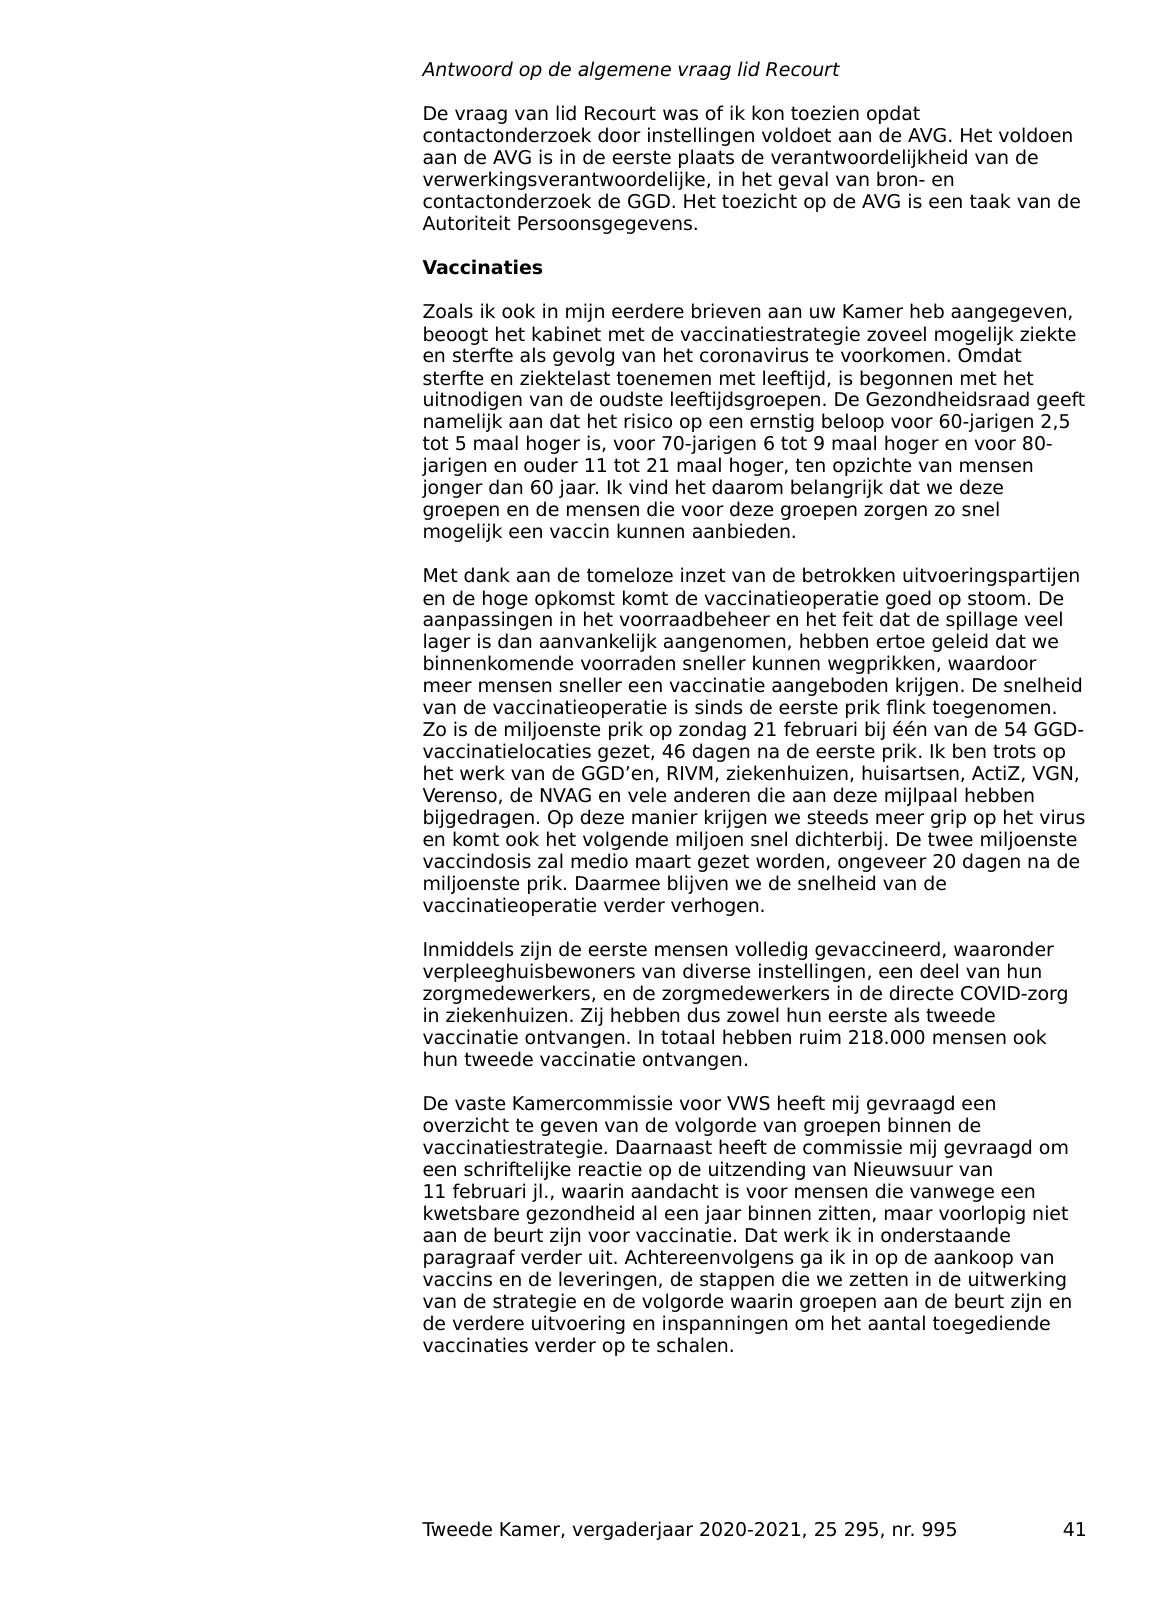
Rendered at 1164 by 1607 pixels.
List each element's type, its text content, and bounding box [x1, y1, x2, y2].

text Inmiddels zijn de eerste mensen volledig gevaccineerd, waaronder verpleeghuisbewoners van diverse instellingen, een deel van hun zorgmedewerkers, en de zorgmedewerkers in de directe COVID-zorg in ziekenhuizen. Zij hebben dus zowel hun eerste als tweede vaccinatie ontvangen. In totaal hebben ruim 218.000 mensen ook hun tweede vaccinatie ontvangen. [422, 939, 1087, 1071]
text De vraag van lid Recourt was of ik kon toezien opdat contactonderzoek door instellingen voldoet aan de AVG. Het voldoen aan de AVG is in de eerste plaats de verantwoordelijkheid van de verwerkingsverantwoordelijke, in het geval van bron- en contactonderzoek de GGD. Het toezicht op de AVG is een taak van de Autoriteit Persoonsgegevens. [422, 103, 1087, 235]
text Met dank aan de tomeloze inzet van de betrokken uitvoeringspartijen en de hoge opkomst komt de vaccinatieoperatie goed op stoom. De aanpassingen in het voorraadbeheer en het feit dat de spillage veel lager is dan aanvankelijk aangenomen, hebben ertoe geleid dat we binnenkomende voorraden sneller kunnen wegprikken, waardoor meer mensen sneller een vaccinatie aangeboden krijgen. De snelheid van de vaccinatieoperatie is sinds de eerste prik flink toegenomen. Zo is de miljoenste prik op zondag 21 februari bij één van de 54 GGD-vaccinatielocaties gezet, 46 dagen na de eerste prik. Ik ben trots op het werk van de GGD’en, RIVM, ziekenhuizen, huisartsen, ActiZ, VGN, Verenso, de NVAG en vele anderen die aan deze mijlpaal hebben bijgedragen. Op deze manier krijgen we steeds meer grip op het virus en komt ook het volgende miljoen snel dichterbij. De twee miljoenste vaccindosis zal medio maart gezet worden, ongeveer 20 dagen na de miljoenste prik. Daarmee blijven we de snelheid van de vaccinatieoperatie verder verhogen. [422, 565, 1087, 917]
subtitle Vaccinaties [422, 257, 1087, 279]
text Zoals ik ook in mijn eerdere brieven aan uw Kamer heb aangegeven, beoogt het kabinet met de vaccinatiestrategie zoveel mogelijk ziekte en sterfte als gevolg van het coronavirus te voorkomen. Omdat sterfte en ziektelast toenemen met leeftijd, is begonnen met het uitnodigen van de oudste leeftijdsgroepen. De Gezondheidsraad geeft namelijk aan dat het risico op een ernstig beloop voor 60-jarigen 2,5 tot 5 maal hoger is, voor 70-jarigen 6 tot 9 maal hoger en voor 80-jarigen en ouder 11 tot 21 maal hoger, ten opzichte van mensen jonger dan 60 jaar. Ik vind het daarom belangrijk dat we deze groepen en de mensen die voor deze groepen zorgen zo snel mogelijk een vaccin kunnen aanbieden. [422, 301, 1087, 543]
subtitle Antwoord op de algemene vraag lid Recourt [422, 59, 1087, 81]
text De vaste Kamercommissie voor VWS heeft mij gevraagd een overzicht te geven van de volgorde van groepen binnen de vaccinatiestrategie. Daarnaast heeft de commissie mij gevraagd om een schriftelijke reactie op de uitzending van Nieuwsuur van 11 februari jl., waarin aandacht is voor mensen die vanwege een kwetsbare gezondheid al een jaar binnen zitten, maar voorlopig niet aan de beurt zijn voor vaccinatie. Dat werk ik in onderstaande paragraaf verder uit. Achtereenvolgens ga ik in op de aankoop van vaccins en de leveringen, de stappen die we zetten in de uitwerking van de strategie en de volgorde waarin groepen aan de beurt zijn en de verdere uitvoering en inspanningen om het aantal toegediende vaccinaties verder op te schalen. [422, 1093, 1087, 1357]
